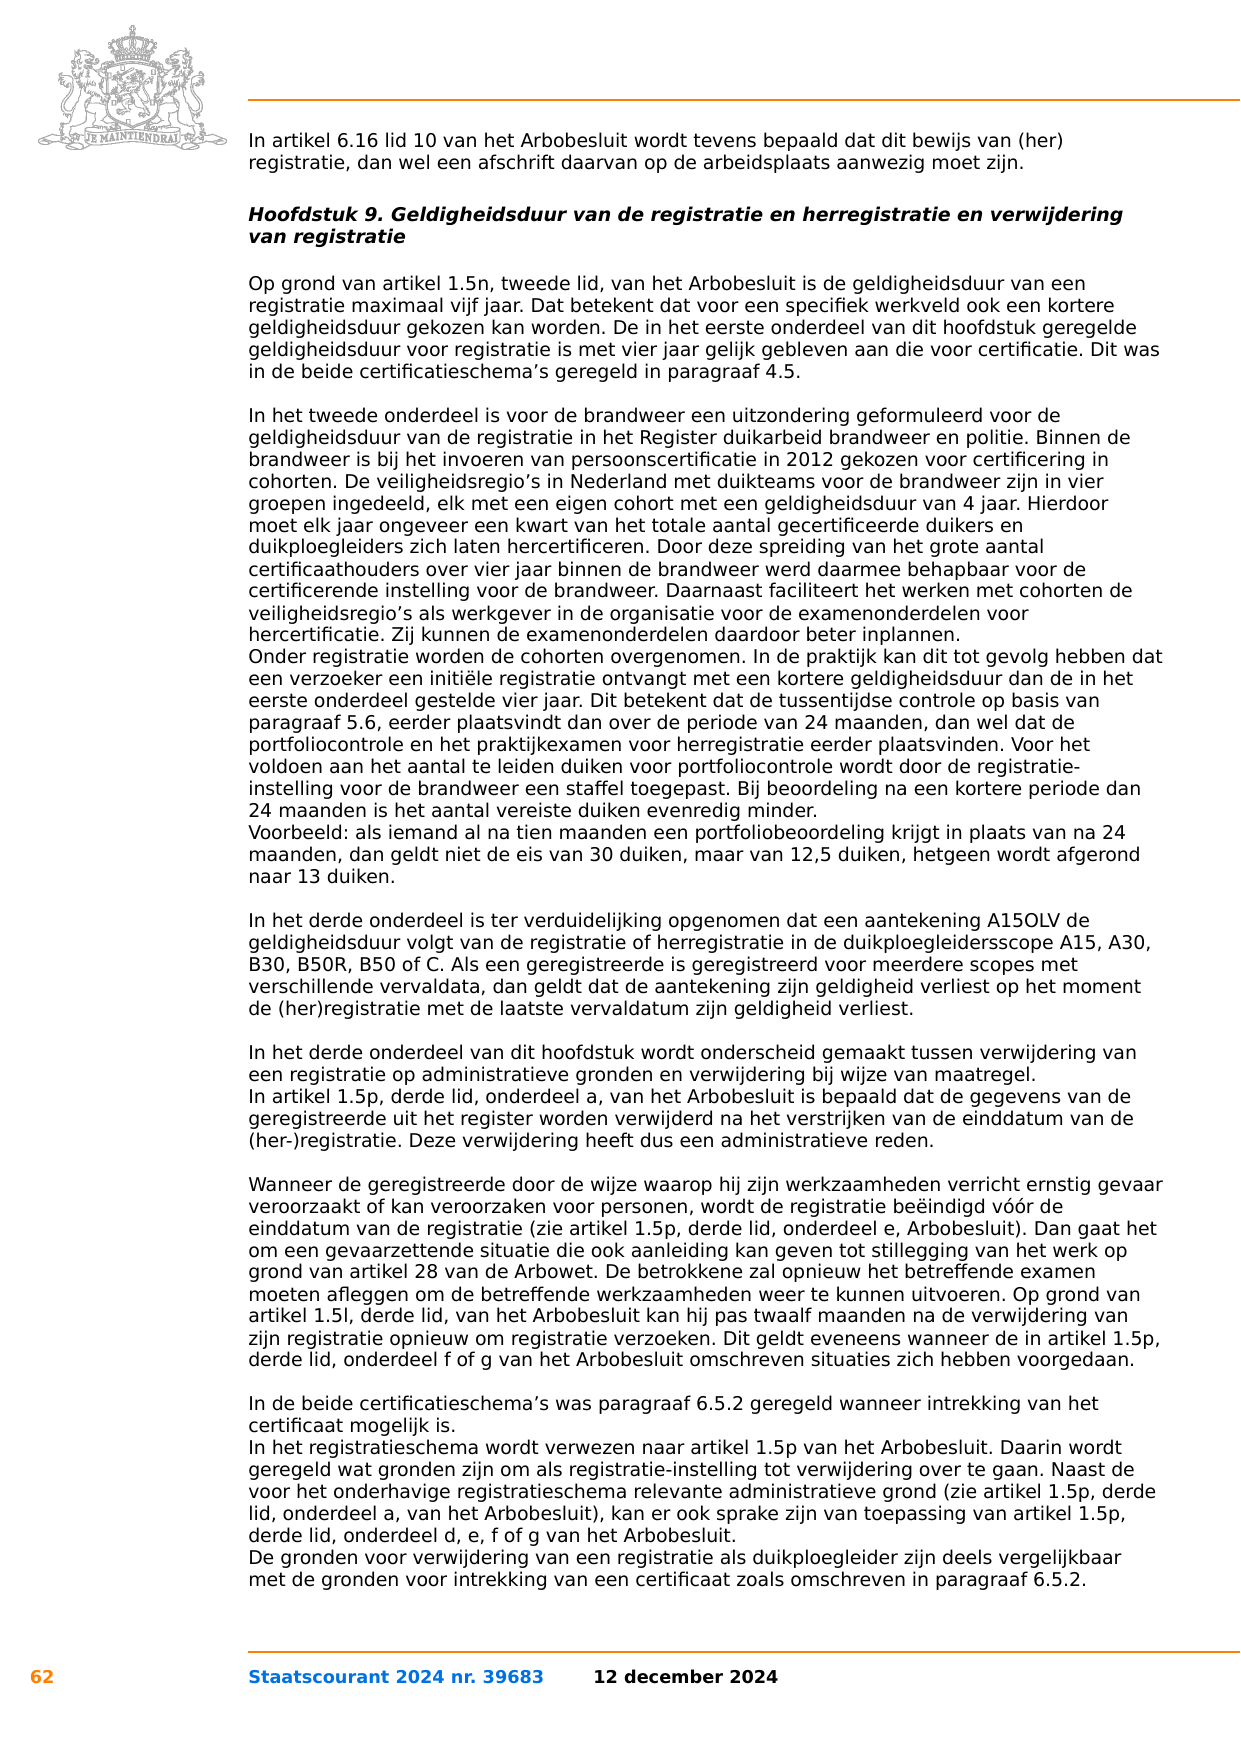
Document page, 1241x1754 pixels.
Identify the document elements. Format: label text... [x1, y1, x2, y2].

picture [38, 25, 227, 150]
subtitle Hoofdstuk 9. Geldigheidsduur van de registratie en herregistratie en verwijdering van registratie [248, 204, 1163, 248]
text In het derde onderdeel is ter verduidelijking opgenomen dat een aantekening A15OLV de geldigheidsduur volgt van de registratie of herregistratie in de duikploegleidersscope A15, A30, B30, B50R, B50 of C. Als een geregistreerde is geregistreerd voor meerdere scopes met verschillende vervaldata, dan geldt dat de aantekening zijn geldigheid verliest op het moment de (her)registratie met de laatste vervaldatum zijn geldigheid verliest. [248, 910, 1163, 1020]
text Op grond van artikel 1.5n, tweede lid, van het Arbobesluit is de geldigheidsduur van een registratie maximaal vijf jaar. Dat betekent dat voor een specifiek werkveld ook een kortere geldigheidsduur gekozen kan worden. De in het eerste onderdeel van dit hoofdstuk geregelde geldigheidsduur voor registratie is met vier jaar gelijk gebleven aan die voor certificatie. Dit was in de beide certificatieschema’s geregeld in paragraaf 4.5. [248, 273, 1163, 383]
text In het registratieschema wordt verwezen naar artikel 1.5p van het Arbobesluit. Daarin wordt geregeld wat gronden zijn om als registratie-instelling tot verwijdering over te gaan. Naast de voor het onderhavige registratieschema relevante administratieve grond (zie artikel 1.5p, derde lid, onderdeel a, van het Arbobesluit), kan er ook sprake zijn van toepassing van artikel 1.5p, derde lid, onderdeel d, e, f of g van het Arbobesluit. [248, 1437, 1163, 1547]
text In de beide certificatieschema’s was paragraaf 6.5.2 geregeld wanneer intrekking van het certificaat mogelijk is. [248, 1393, 1163, 1437]
text Wanneer de geregistreerde door de wijze waarop hij zijn werkzaamheden verricht ernstig gevaar veroorzaakt of kan veroorzaken voor personen, wordt de registratie beëindigd vóór de einddatum van de registratie (zie artikel 1.5p, derde lid, onderdeel e, Arbobesluit). Dan gaat het om een gevaarzettende situatie die ook aanleiding kan geven tot stillegging van het werk op grond van artikel 28 van de Arbowet. De betrokkene zal opnieuw het betreffende examen moeten afleggen om de betreffende werkzaamheden weer te kunnen uitvoeren. Op grond van artikel 1.5l, derde lid, van het Arbobesluit kan hij pas twaalf maanden na de verwijdering van zijn registratie opnieuw om registratie verzoeken. Dit geldt eveneens wanneer de in artikel 1.5p, derde lid, onderdeel f of g van het Arbobesluit omschreven situaties zich hebben voorgedaan. [248, 1173, 1163, 1371]
text Voorbeeld: als iemand al na tien maanden een portfoliobeoordeling krijgt in plaats van na 24 maanden, dan geldt niet de eis van 30 duiken, maar van 12,5 duiken, hetgeen wordt afgerond naar 13 duiken. [248, 822, 1163, 888]
text In het tweede onderdeel is voor de brandweer een uitzondering geformuleerd voor de geldigheidsduur van de registratie in het Register duikarbeid brandweer en politie. Binnen de brandweer is bij het invoeren van persoonscertificatie in 2012 gekozen voor certificering in cohorten. De veiligheidsregio’s in Nederland met duikteams voor de brandweer zijn in vier groepen ingedeeld, elk met een eigen cohort met een geldigheidsduur van 4 jaar. Hierdoor moet elk jaar ongeveer een kwart van het totale aantal gecertificeerde duikers en duikploegleiders zich laten hercertificeren. Door deze spreiding van het grote aantal certificaathouders over vier jaar binnen de brandweer werd daarmee behapbaar voor de certificerende instelling voor de brandweer. Daarnaast faciliteert het werken met cohorten de veiligheidsregio’s als werkgever in de organisatie voor de examenonderdelen voor hercertificatie. Zij kunnen de examenonderdelen daardoor beter inplannen. [248, 404, 1163, 646]
text In artikel 6.16 lid 10 van het Arbobesluit wordt tevens bepaald dat dit bewijs van (her) registratie, dan wel een afschrift daarvan op de arbeidsplaats aanwezig moet zijn. [248, 130, 1163, 174]
text Onder registratie worden de cohorten overgenomen. In de praktijk kan dit tot gevolg hebben dat een verzoeker een initiële registratie ontvangt met een kortere geldigheidsduur dan de in het eerste onderdeel gestelde vier jaar. Dit betekent dat de tussentijdse controle op basis van paragraaf 5.6, eerder plaatsvindt dan over de periode van 24 maanden, dan wel dat de portfoliocontrole en het praktijkexamen voor herregistratie eerder plaatsvinden. Voor het voldoen aan het aantal te leiden duiken voor portfoliocontrole wordt door de registratie-instelling voor de brandweer een staffel toegepast. Bij beoordeling na een kortere periode dan 24 maanden is het aantal vereiste duiken evenredig minder. [248, 646, 1163, 822]
text De gronden voor verwijdering van een registratie als duikploegleider zijn deels vergelijkbaar met de gronden voor intrekking van een certificaat zoals omschreven in paragraaf 6.5.2. [248, 1547, 1163, 1591]
text In artikel 1.5p, derde lid, onderdeel a, van het Arbobesluit is bepaald dat de gegevens van de geregistreerde uit het register worden verwijderd na het verstrijken van de einddatum van de (her-)registratie. Deze verwijdering heeft dus een administratieve reden. [248, 1086, 1163, 1152]
text In het derde onderdeel van dit hoofdstuk wordt onderscheid gemaakt tussen verwijdering van een registratie op administratieve gronden en verwijdering bij wijze van maatregel. [248, 1042, 1163, 1086]
